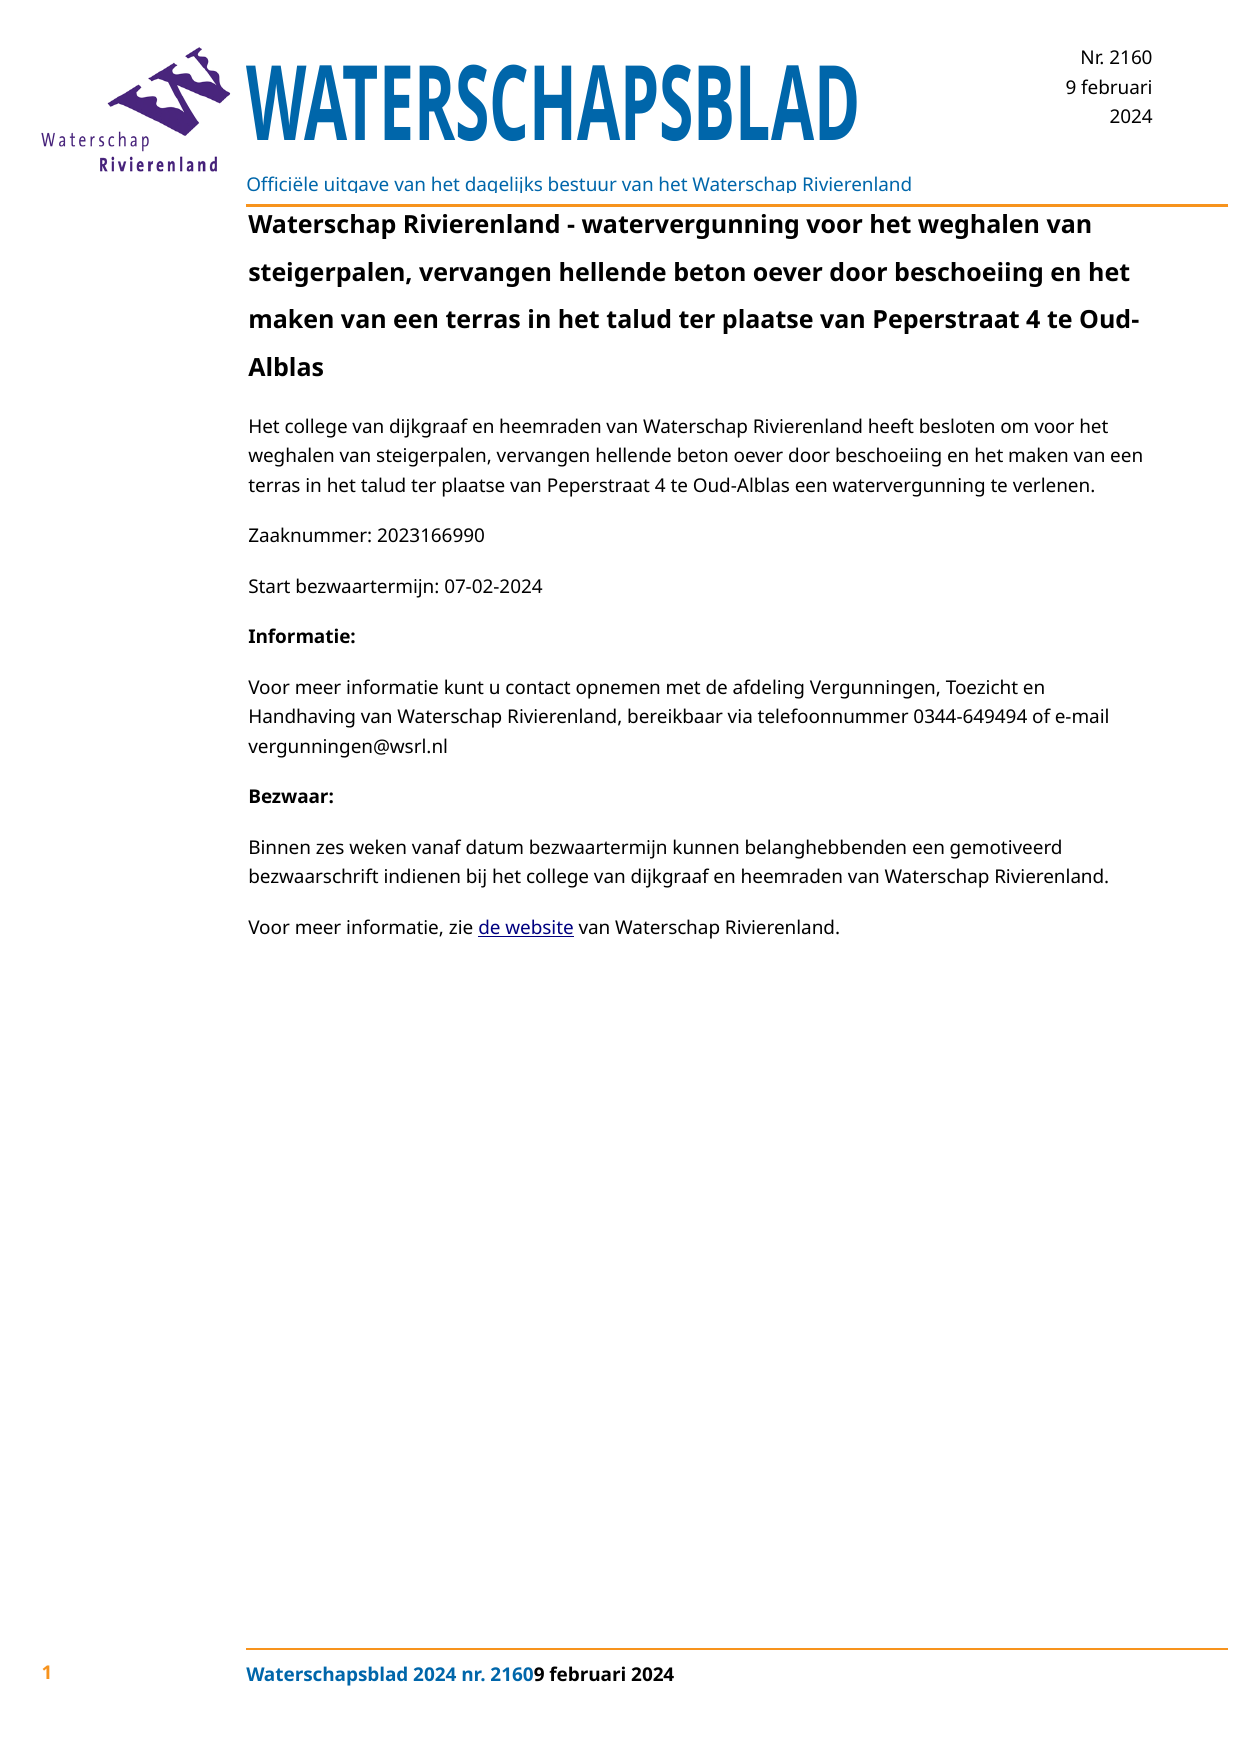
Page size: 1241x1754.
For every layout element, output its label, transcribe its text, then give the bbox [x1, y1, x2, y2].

text Informatie: [248, 623, 1152, 649]
text Voor meer informatie kunt u contact opnemen met de afdeling Vergunningen, Toezicht en Handhaving van Waterschap Rivierenland, bereikbaar via telefoonnummer 0344-649494 of e-mail vergunningen@wsrl.nl [248, 674, 1152, 759]
text Het college van dijkgraaf en heemraden van Waterschap Rivierenland heeft besloten om voor het weghalen van steigerpalen, vervangen hellende beton oever door beschoeiing en het maken van een terras in het talud ter plaatse van Peperstraat 4 te Oud-Alblas een watervergunning te verlenen. [248, 413, 1152, 498]
text Waterschap Rivierenland - watervergunning voor het weghalen van steigerpalen, vervangen hellende beton oever door beschoeiing en het maken van een terras in het talud ter plaatse van Peperstraat 4 te Oud-Alblas [248, 207, 1152, 384]
picture [41, 47, 231, 172]
text Start bezwaartermijn: 07-02-2024 [248, 573, 1152, 599]
text Voor meer informatie, zie de website van Waterschap Rivierenland. [248, 914, 1152, 940]
text Zaaknummer: 2023166990 [248, 523, 1152, 548]
text Binnen zes weken vanaf datum bezwaartermijn kunnen belanghebbenden een gemotiveerd bezwaarschrift indienen bij het college van dijkgraaf en heemraden van Waterschap Rivierenland. [248, 834, 1152, 889]
text Bezwaar: [248, 783, 1152, 809]
